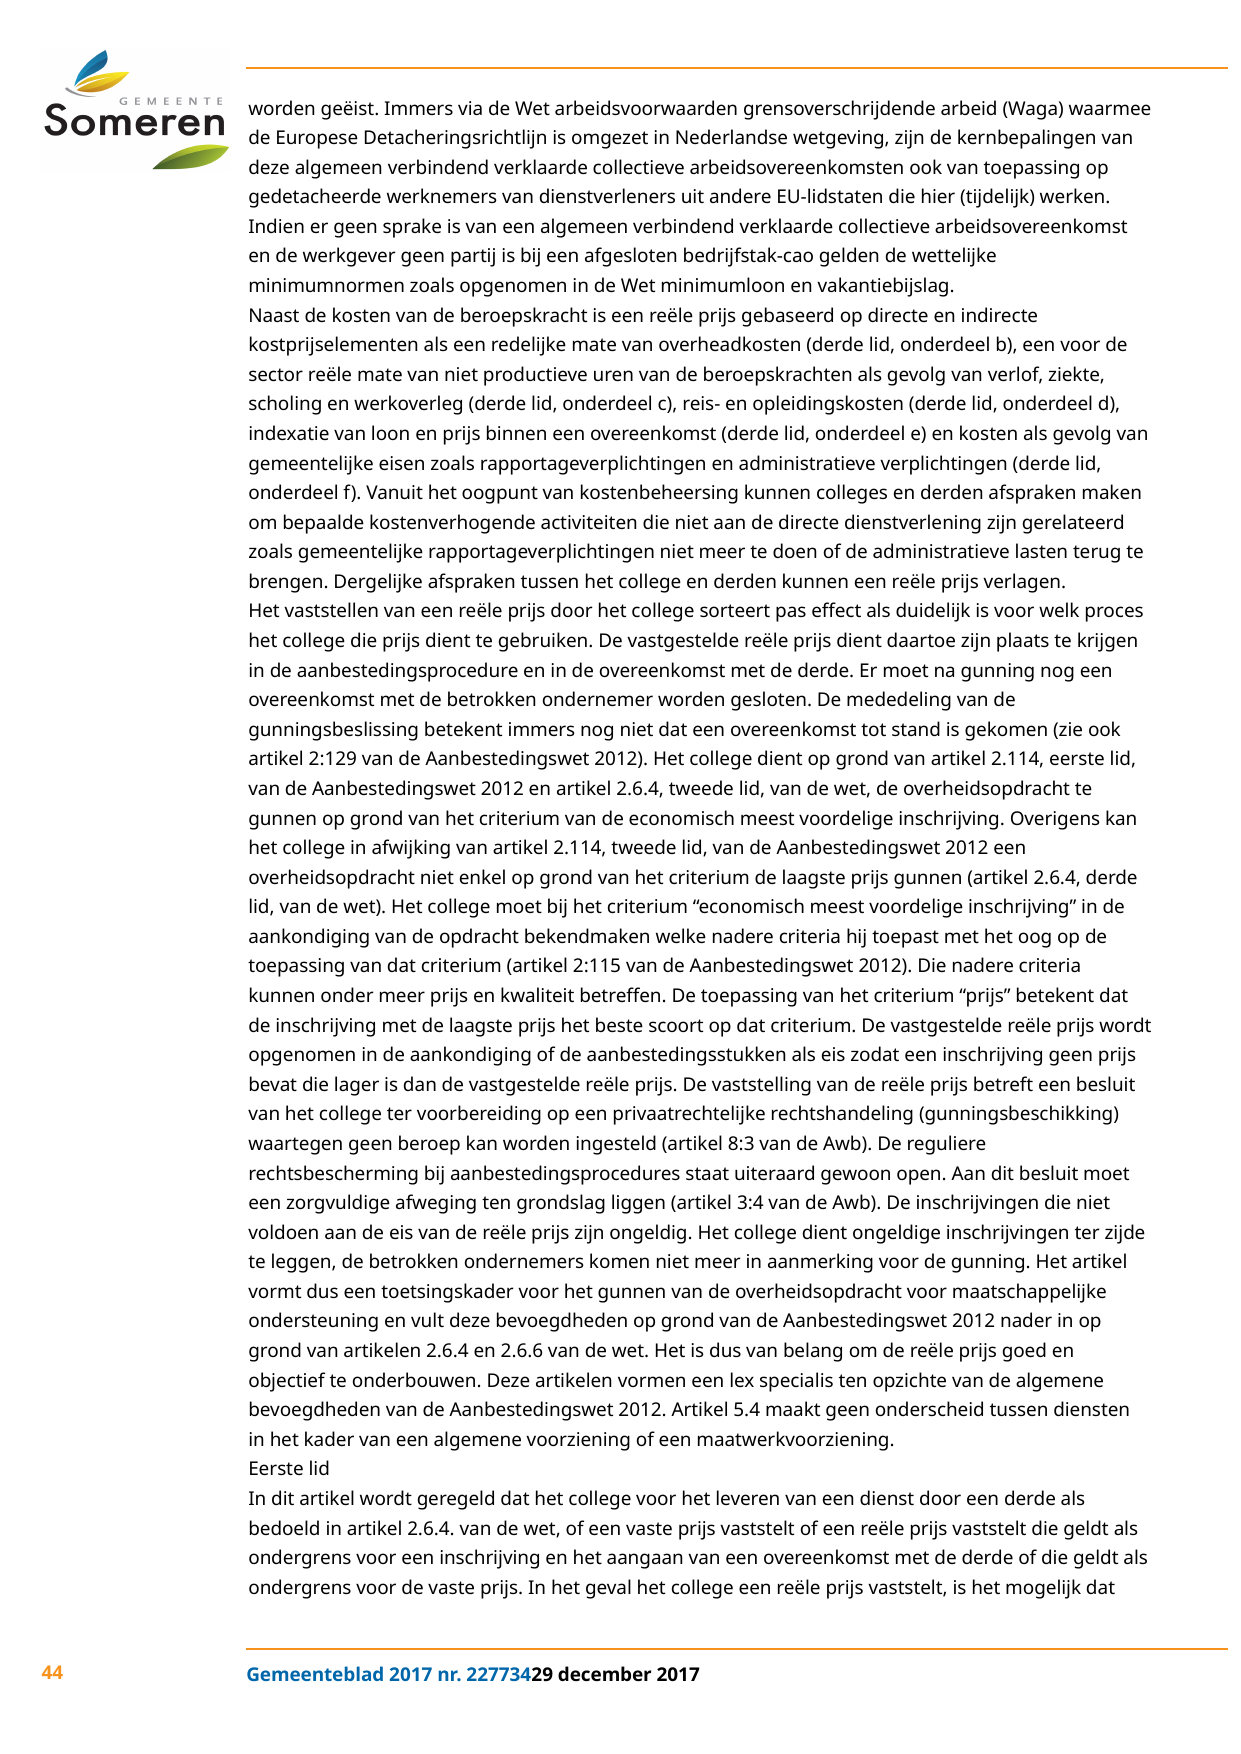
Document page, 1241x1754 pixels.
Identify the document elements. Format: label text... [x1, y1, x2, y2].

text worden geëist. Immers via de Wet arbeidsvoorwaarden grensoverschrijdende arbeid (Waga) waarmee de Europese Detacheringsrichtlijn is omgezet in Nederlandse wetgeving, zijn de kernbepalingen van deze algemeen verbindend verklaarde collectieve arbeidsovereenkomsten ook van toepassing op gedetacheerde werknemers van dienstverleners uit andere EU-lidstaten die hier (tijdelijk) werken. Indien er geen sprake is van een algemeen verbindend verklaarde collectieve arbeidsovereenkomst en de werkgever geen partij is bij een afgesloten bedrijfstak-cao gelden de wettelijke minimumnormen zoals opgenomen in de Wet minimumloon en vakantiebijslag. [248, 95, 1152, 298]
text Het vaststellen van een reële prijs door het college sorteert pas effect als duidelijk is voor welk proces het college die prijs dient te gebruiken. De vastgestelde reële prijs dient daartoe zijn plaats te krijgen in de aanbestedingsprocedure en in de overeenkomst met de derde. Er moet na gunning nog een overeenkomst met de betrokken ondernemer worden gesloten. De mededeling van de gunningsbeslissing betekent immers nog niet dat een overeenkomst tot stand is gekomen (zie ook artikel 2:129 van de Aanbestedingswet 2012). Het college dient op grond van artikel 2.114, eerste lid, van de Aanbestedingswet 2012 en artikel 2.6.4, tweede lid, van de wet, de overheidsopdracht te gunnen op grond van het criterium van de economisch meest voordelige inschrijving. Overigens kan het college in afwijking van artikel 2.114, tweede lid, van de Aanbestedingswet 2012 een overheidsopdracht niet enkel op grond van het criterium de laagste prijs gunnen (artikel 2.6.4, derde lid, van de wet). Het college moet bij het criterium “economisch meest voordelige inschrijving” in de aankondiging van de opdracht bekendmaken welke nadere criteria hij toepast met het oog op de toepassing van dat criterium (artikel 2:115 van de Aanbestedingswet 2012). Die nadere criteria kunnen onder meer prijs en kwaliteit betreffen. De toepassing van het criterium “prijs” betekent dat de inschrijving met de laagste prijs het beste scoort op dat criterium. De vastgestelde reële prijs wordt opgenomen in de aankondiging of de aanbestedingsstukken als eis zodat een inschrijving geen prijs bevat die lager is dan de vastgestelde reële prijs. De vaststelling van de reële prijs betreft een besluit van het college ter voorbereiding op een privaatrechtelijke rechtshandeling (gunningsbeschikking) waartegen geen beroep kan worden ingesteld (artikel 8:3 van de Awb). De reguliere rechtsbescherming bij aanbestedingsprocedures staat uiteraard gewoon open. Aan dit besluit moet een zorgvuldige afweging ten grondslag liggen (artikel 3:4 van de Awb). De inschrijvingen die niet voldoen aan de eis van de reële prijs zijn ongeldig. Het college dient ongeldige inschrijvingen ter zijde te leggen, de betrokken ondernemers komen niet meer in aanmerking voor de gunning. Het artikel vormt dus een toetsingskader voor het gunnen van de overheidsopdracht voor maatschappelijke ondersteuning en vult deze bevoegdheden op grond van de Aanbestedingswet 2012 nader in op grond van artikelen 2.6.4 en 2.6.6 van de wet. Het is dus van belang om de reële prijs goed en objectief te onderbouwen. Deze artikelen vormen een lex specialis ten opzichte van de algemene bevoegdheden van de Aanbestedingswet 2012. Artikel 5.4 maakt geen onderscheid tussen diensten in het kader van een algemene voorziening of een maatwerkvoorziening. [248, 598, 1152, 1452]
text In dit artikel wordt geregeld dat het college voor het leveren van een dienst door een derde als bedoeld in artikel 2.6.4. van de wet, of een vaste prijs vaststelt of een reële prijs vaststelt die geldt als ondergrens voor een inschrijving en het aangaan van een overeenkomst met de derde of die geldt als ondergrens voor de vaste prijs. In het geval het college een reële prijs vaststelt, is het mogelijk dat [248, 1485, 1152, 1600]
text Naast de kosten van de beroepskracht is een reële prijs gebaseerd op directe en indirecte kostprijselementen als een redelijke mate van overheadkosten (derde lid, onderdeel b), een voor de sector reële mate van niet productieve uren van de beroepskrachten als gevolg van verlof, ziekte, scholing en werkoverleg (derde lid, onderdeel c), reis- en opleidingskosten (derde lid, onderdeel d), indexatie van loon en prijs binnen een overeenkomst (derde lid, onderdeel e) en kosten als gevolg van gemeentelijke eisen zoals rapportageverplichtingen en administratieve verplichtingen (derde lid, onderdeel f). Vanuit het oogpunt van kostenbeheersing kunnen colleges en derden afspraken maken om bepaalde kostenverhogende activiteiten die niet aan de directe dienstverlening zijn gerelateerd zoals gemeentelijke rapportageverplichtingen niet meer te doen of de administratieve lasten terug te brengen. Dergelijke afspraken tussen het college en derden kunnen een reële prijs verlagen. [248, 302, 1152, 594]
picture [41, 47, 231, 172]
text Eerste lid [248, 1456, 1152, 1481]
